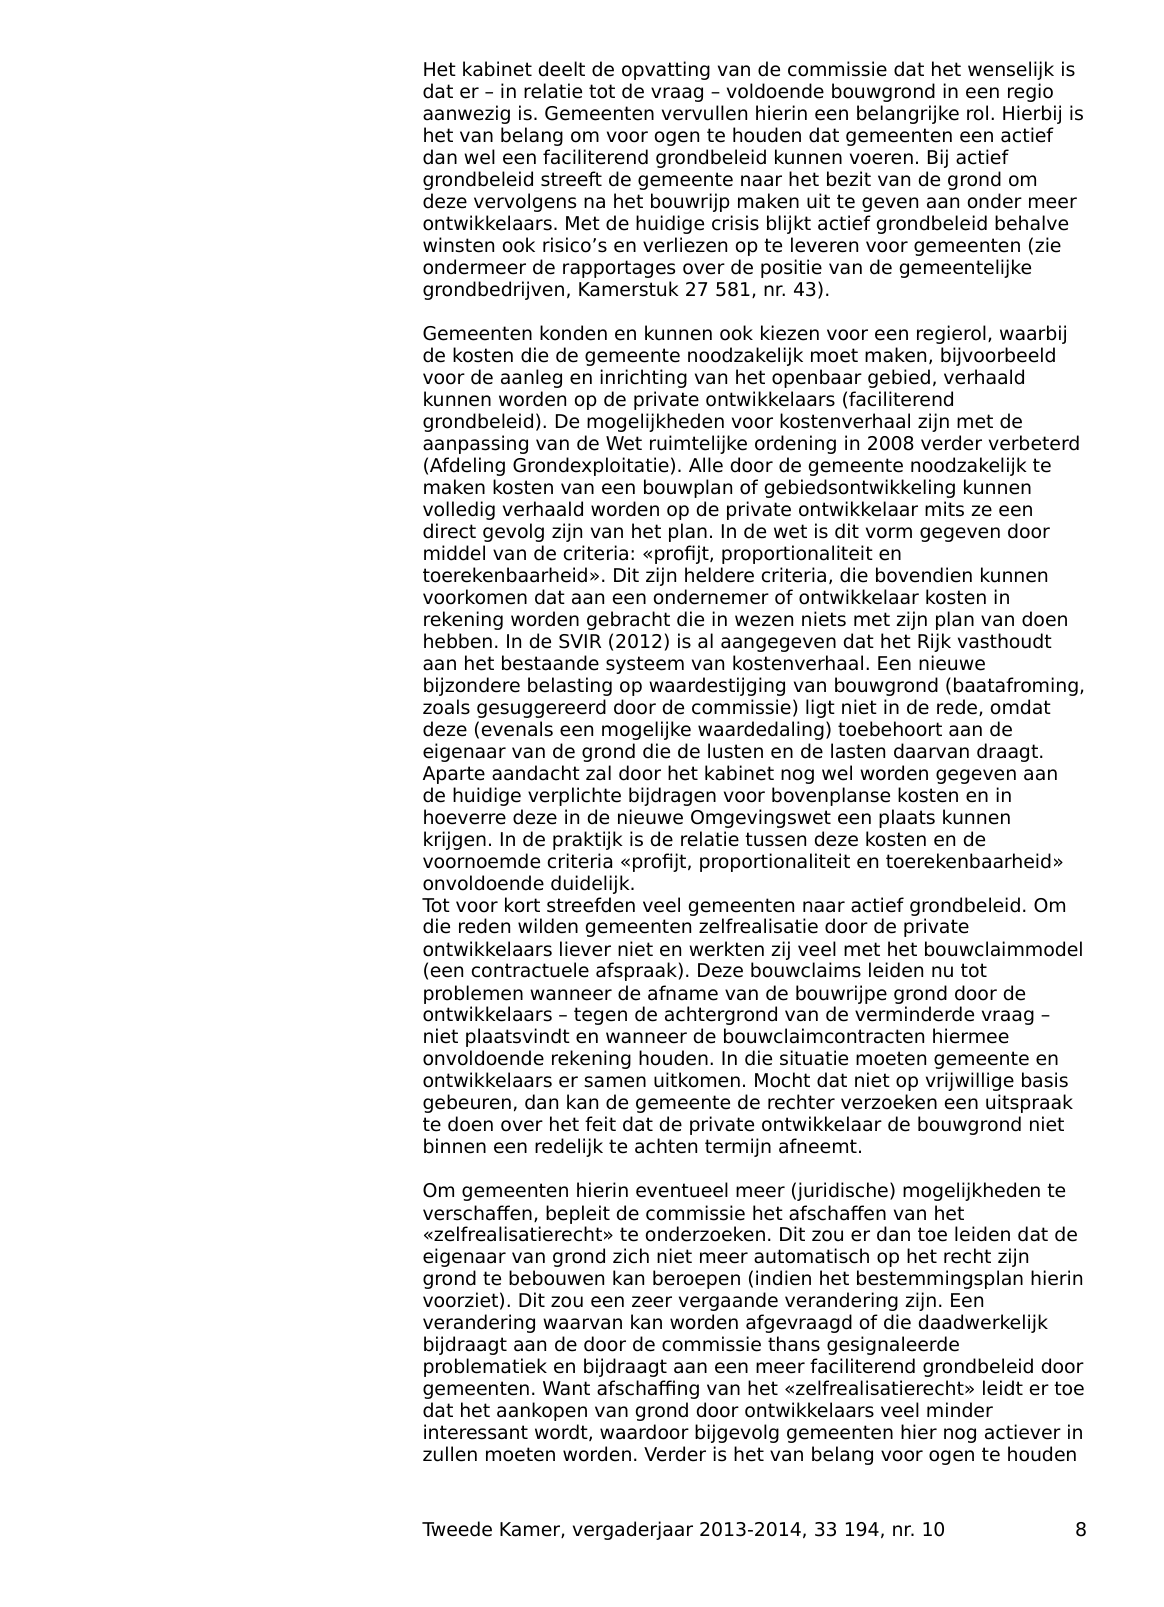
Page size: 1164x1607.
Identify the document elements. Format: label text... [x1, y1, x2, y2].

text Gemeenten konden en kunnen ook kiezen voor een regierol, waarbij de kosten die de gemeente noodzakelijk moet maken, bijvoorbeeld voor de aanleg en inrichting van het openbaar gebied, verhaald kunnen worden op de private ontwikkelaars (faciliterend grondbeleid). De mogelijkheden voor kostenverhaal zijn met de aanpassing van de Wet ruimtelijke ordening in 2008 verder verbeterd (Afdeling Grondexploitatie). Alle door de gemeente noodzakelijk te maken kosten van een bouwplan of gebiedsontwikkeling kunnen volledig verhaald worden op de private ontwikkelaar mits ze een direct gevolg zijn van het plan. In de wet is dit vorm gegeven door middel van de criteria: «profijt, proportionaliteit en toerekenbaarheid». Dit zijn heldere criteria, die bovendien kunnen voorkomen dat aan een ondernemer of ontwikkelaar kosten in rekening worden gebracht die in wezen niets met zijn plan van doen hebben. In de SVIR (2012) is al aangegeven dat het Rijk vasthoudt aan het bestaande systeem van kostenverhaal. Een nieuwe bijzondere belasting op waardestijging van bouwgrond (baatafroming, zoals gesuggereerd door de commissie) ligt niet in de rede, omdat deze (evenals een mogelijke waardedaling) toebehoort aan de eigenaar van de grond die de lusten en de lasten daarvan draagt. Aparte aandacht zal door het kabinet nog wel worden gegeven aan de huidige verplichte bijdragen voor bovenplanse kosten en in hoeverre deze in de nieuwe Omgevingswet een plaats kunnen krijgen. In de praktijk is de relatie tussen deze kosten en de voornoemde criteria «profijt, proportionaliteit en toerekenbaarheid» onvoldoende duidelijk. [422, 323, 1087, 894]
text Het kabinet deelt de opvatting van de commissie dat het wenselijk is dat er – in relatie tot de vraag – voldoende bouwgrond in een regio aanwezig is. Gemeenten vervullen hierin een belangrijke rol. Hierbij is het van belang om voor ogen te houden dat gemeenten een actief dan wel een faciliterend grondbeleid kunnen voeren. Bij actief grondbeleid streeft de gemeente naar het bezit van de grond om deze vervolgens na het bouwrijp maken uit te geven aan onder meer ontwikkelaars. Met de huidige crisis blijkt actief grondbeleid behalve winsten ook risico’s en verliezen op te leveren voor gemeenten (zie ondermeer de rapportages over de positie van de gemeentelijke grondbedrijven, Kamerstuk 27 581, nr. 43). [422, 59, 1087, 301]
text Om gemeenten hierin eventueel meer (juridische) mogelijkheden te verschaffen, bepleit de commissie het afschaffen van het «zelfrealisatierecht» te onderzoeken. Dit zou er dan toe leiden dat de eigenaar van grond zich niet meer automatisch op het recht zijn grond te bebouwen kan beroepen (indien het bestemmingsplan hierin voorziet). Dit zou een zeer vergaande verandering zijn. Een verandering waarvan kan worden afgevraagd of die daadwerkelijk bijdraagt aan de door de commissie thans gesignaleerde problematiek en bijdraagt aan een meer faciliterend grondbeleid door gemeenten. Want afschaffing van het «zelfrealisatierecht» leidt er toe dat het aankopen van grond door ontwikkelaars veel minder interessant wordt, waardoor bijgevolg gemeenten hier nog actiever in zullen moeten worden. Verder is het van belang voor ogen te houden [422, 1180, 1087, 1466]
text Tot voor kort streefden veel gemeenten naar actief grondbeleid. Om die reden wilden gemeenten zelfrealisatie door de private ontwikkelaars liever niet en werkten zij veel met het bouwclaimmodel (een contractuele afspraak). Deze bouwclaims leiden nu tot problemen wanneer de afname van de bouwrijpe grond door de ontwikkelaars – tegen de achtergrond van de verminderde vraag – niet plaatsvindt en wanneer de bouwclaimcontracten hiermee onvoldoende rekening houden. In die situatie moeten gemeente en ontwikkelaars er samen uitkomen. Mocht dat niet op vrijwillige basis gebeuren, dan kan de gemeente de rechter verzoeken een uitspraak te doen over het feit dat de private ontwikkelaar de bouwgrond niet binnen een redelijk te achten termijn afneemt. [422, 894, 1087, 1158]
